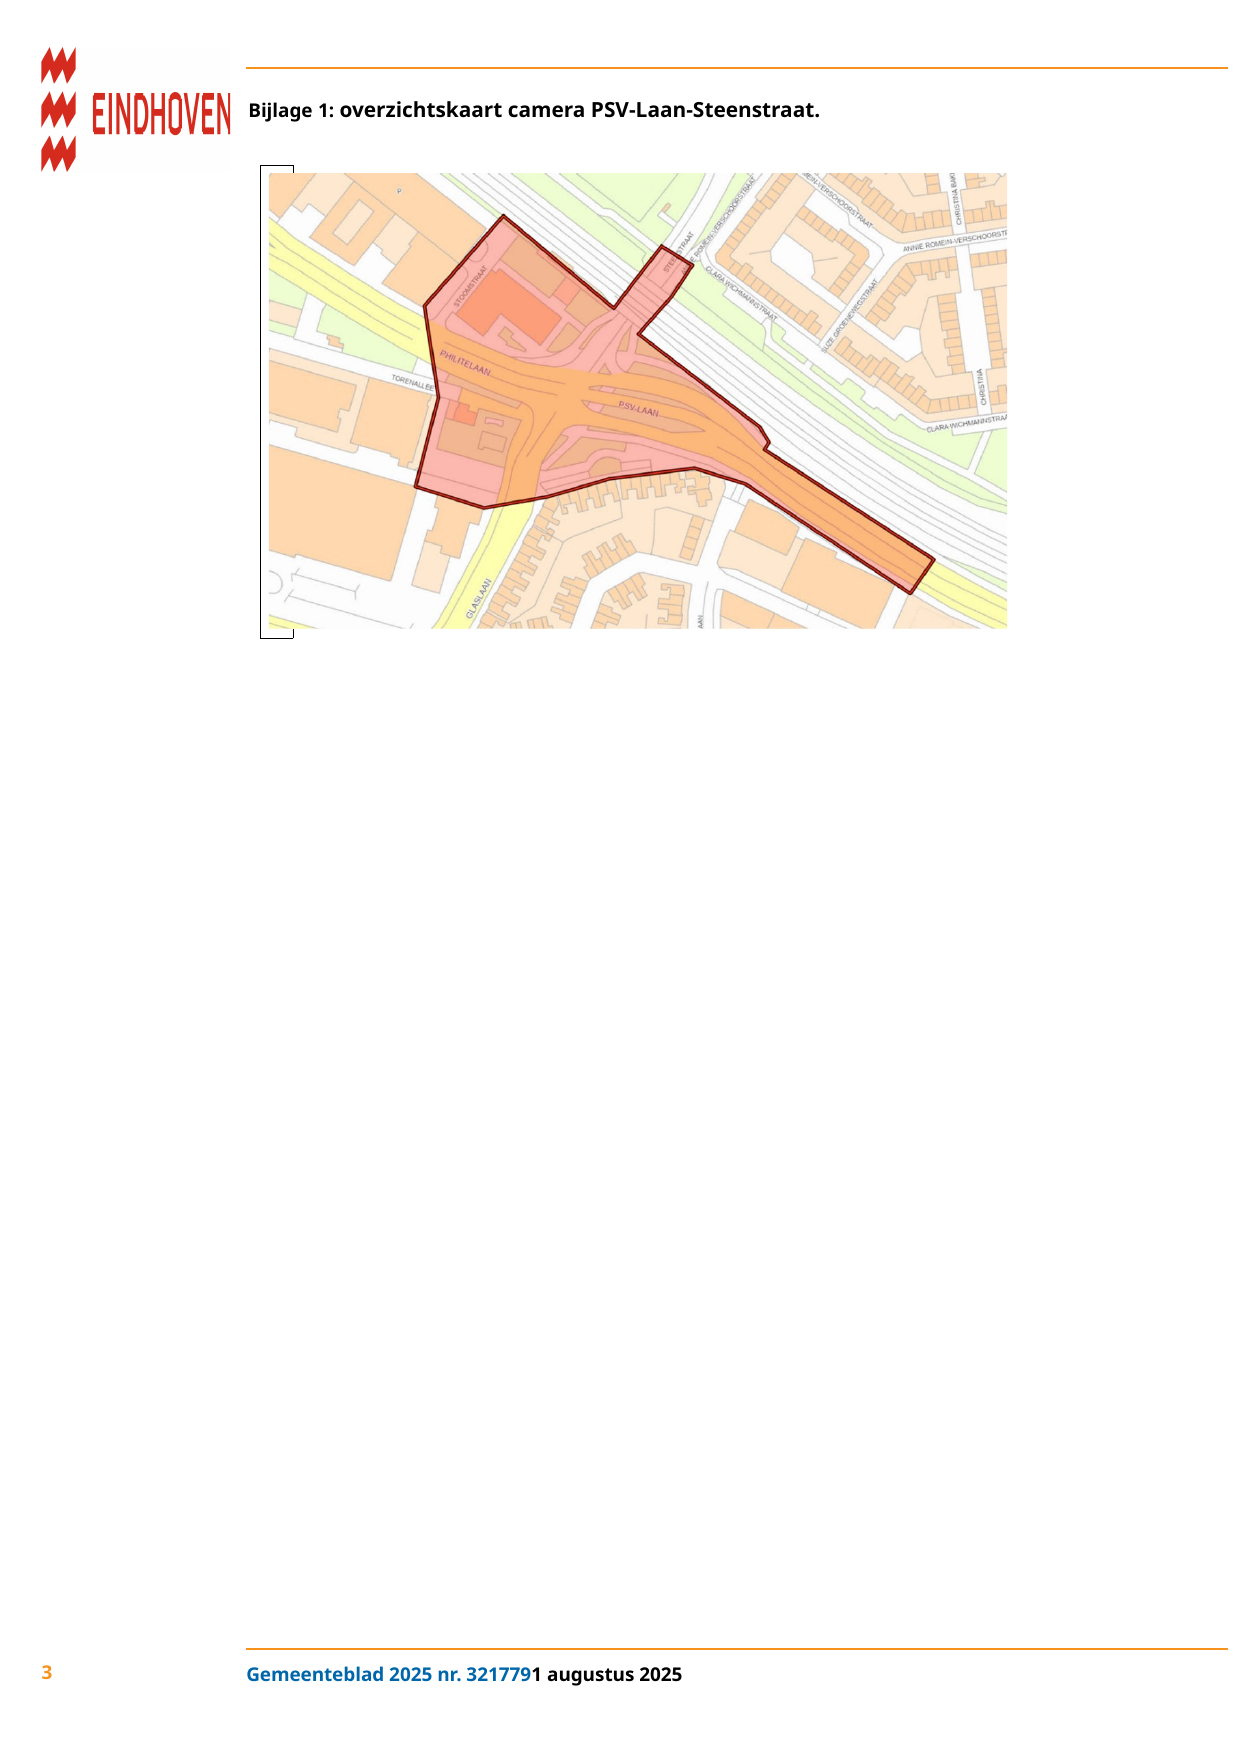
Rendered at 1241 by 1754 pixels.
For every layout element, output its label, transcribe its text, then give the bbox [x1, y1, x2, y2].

text Bijlage 1: overzichtskaart camera PSV-Laan-Steenstraat. [248, 95, 1152, 123]
picture [268, 173, 1008, 629]
picture [41, 47, 231, 172]
